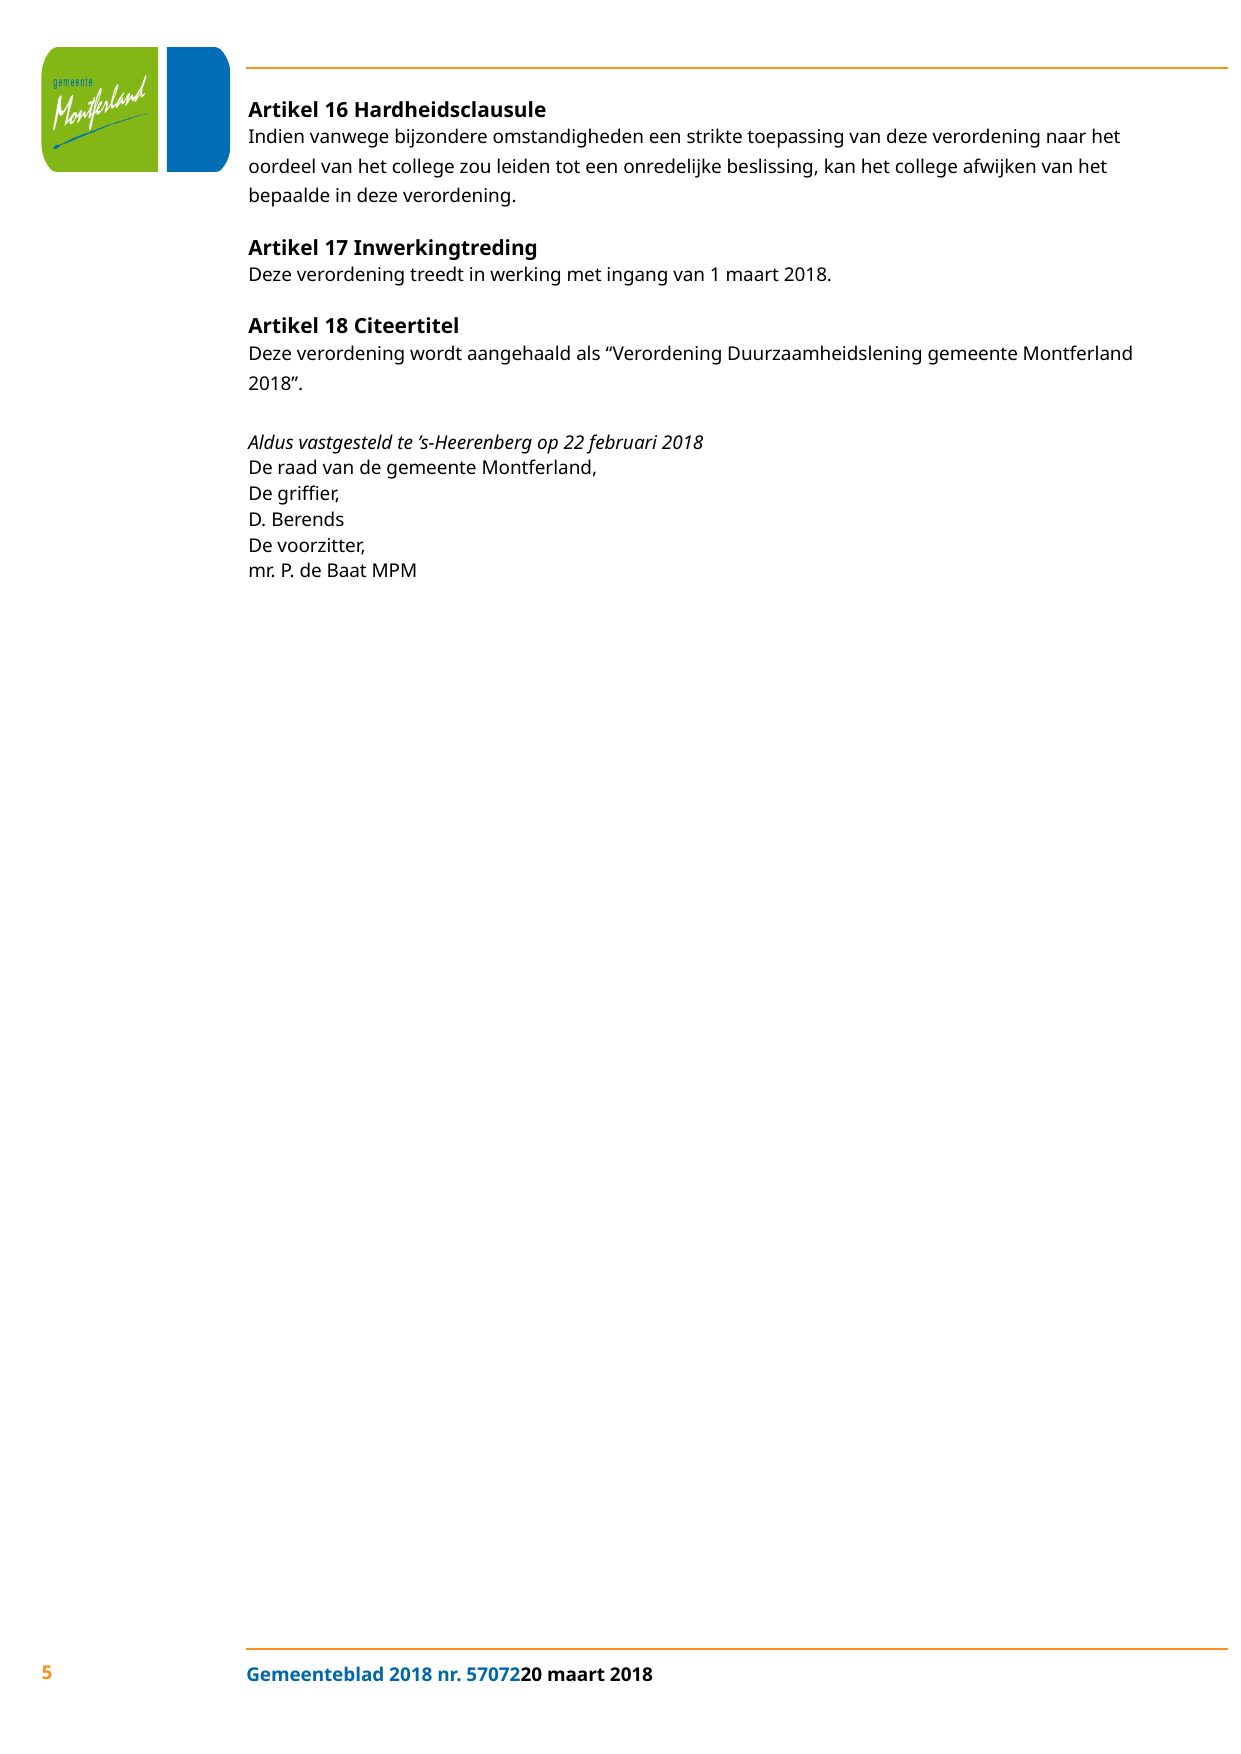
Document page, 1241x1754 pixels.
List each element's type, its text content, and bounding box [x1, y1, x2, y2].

text De voorzitter, [248, 532, 1152, 557]
text De griffier, [248, 480, 1152, 506]
text Artikel 17 Inwerkingtreding [248, 233, 1152, 261]
text D. Berends [248, 506, 1152, 532]
text Deze verordening wordt aangehaald als “Verordening Duurzaamheidslening gemeente Montferland 2018”. [248, 340, 1152, 395]
text Aldus vastgesteld te ’s-Heerenberg op 22 februari 2018 [248, 429, 1152, 454]
picture [41, 47, 231, 172]
text Artikel 16 Hardheidsclausule [248, 95, 1152, 123]
text Artikel 18 Citeertitel [248, 312, 1152, 340]
text De raad van de gemeente Montferland, [248, 454, 1152, 480]
text mr. P. de Baat MPM [248, 557, 1152, 583]
text Indien vanwege bijzondere omstandigheden een strikte toepassing van deze verordening naar het oordeel van het college zou leiden tot een onredelijke beslissing, kan het college afwijken van het bepaalde in deze verordening. [248, 123, 1152, 208]
text Deze verordening treedt in werking met ingang van 1 maart 2018. [248, 261, 1152, 287]
